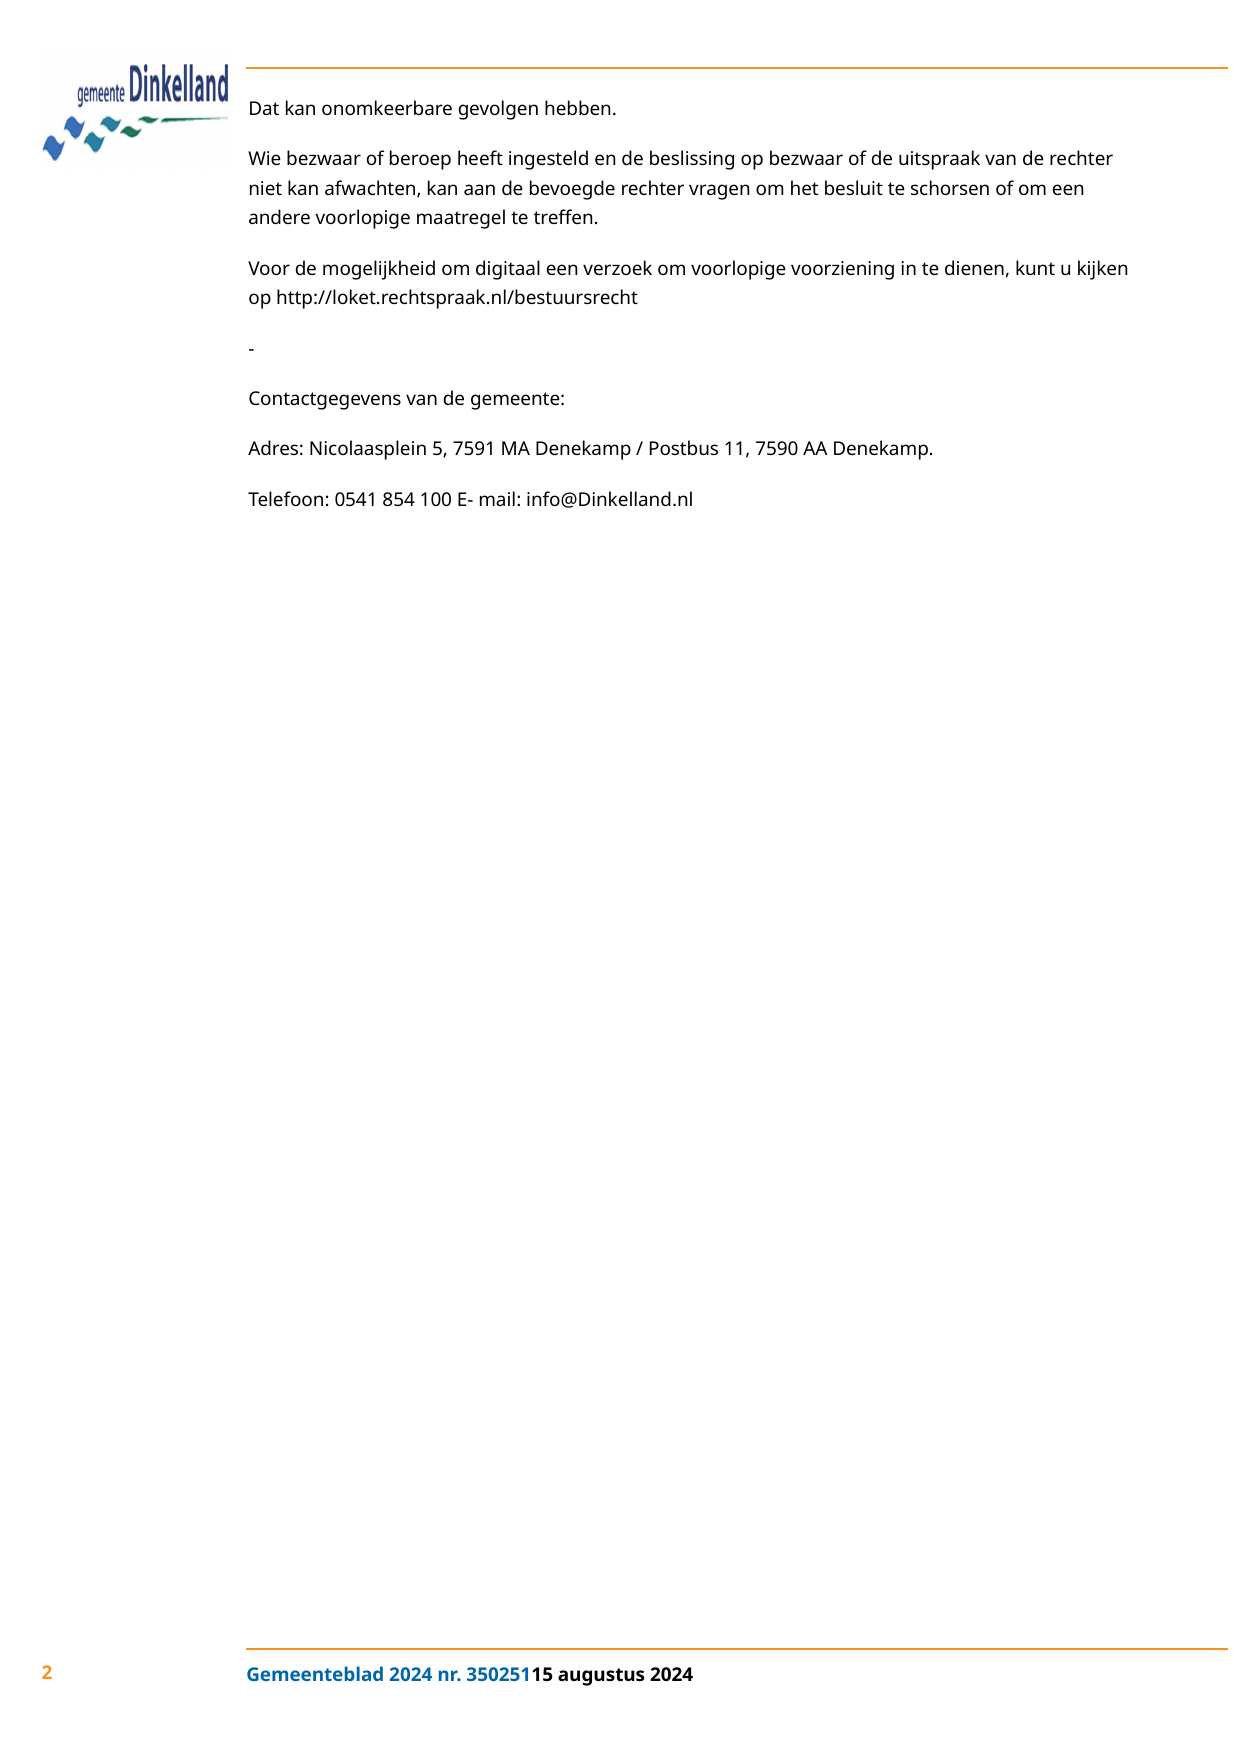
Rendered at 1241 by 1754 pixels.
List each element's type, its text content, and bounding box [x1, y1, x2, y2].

text - [248, 335, 1152, 361]
text Adres: Nicolaasplein 5, 7591 MA Denekamp / Postbus 11, 7590 AA Denekamp. [248, 436, 1152, 461]
text Telefoon: 0541 854 100 E- mail: info@Dinkelland.nl [248, 486, 1152, 512]
text Voor de mogelijkheid om digitaal een verzoek om voorlopige voorziening in te dienen, kunt u kijken op http://loket.rechtspraak.nl/bestuursrecht [248, 255, 1152, 310]
text Dat kan onomkeerbare gevolgen hebben. [248, 95, 1152, 121]
picture [41, 47, 231, 172]
text Wie bezwaar of beroep heeft ingesteld en de beslissing op bezwaar of de uitspraak van de rechter niet kan afwachten, kan aan de bevoegde rechter vragen om het besluit te schorsen of om een andere voorlopige maatregel te treffen. [248, 145, 1152, 230]
text Contactgegevens van de gemeente: [248, 385, 1152, 411]
